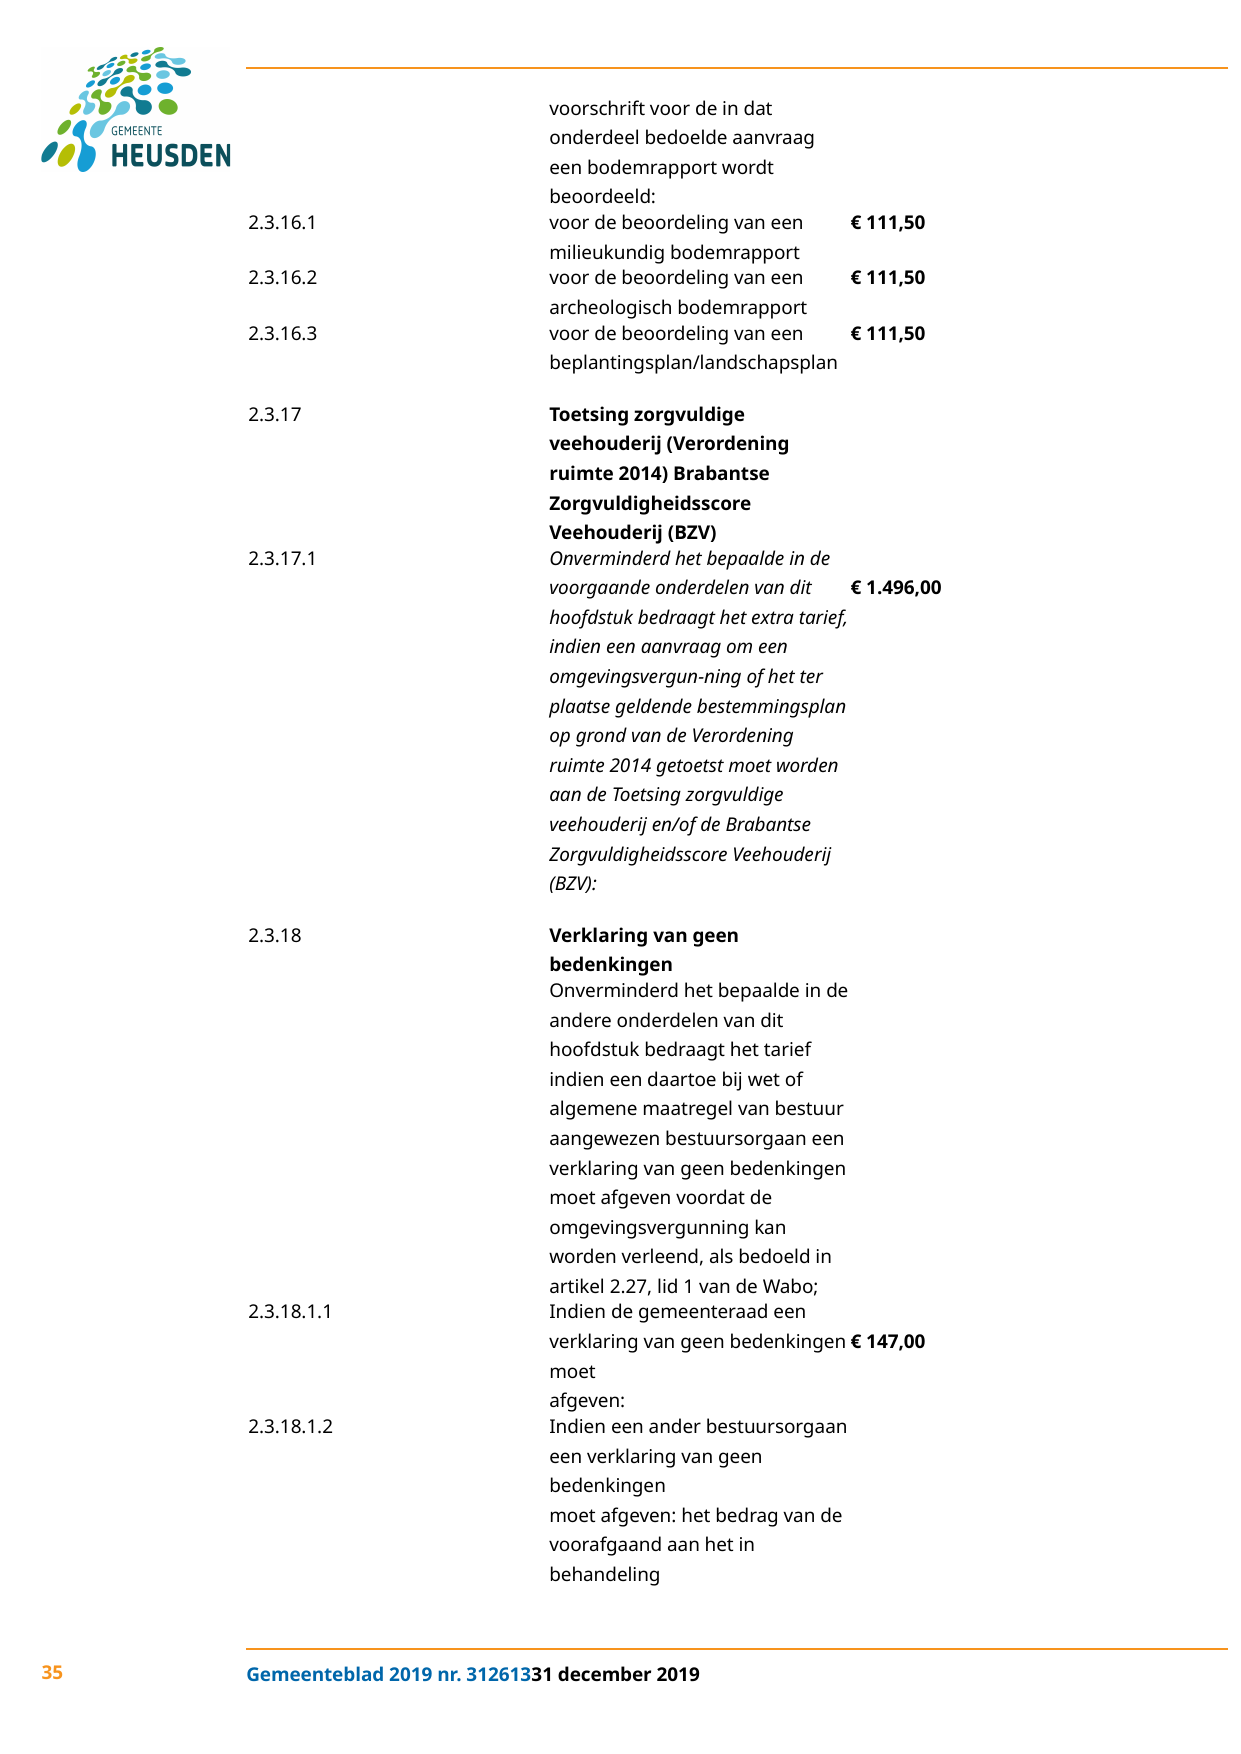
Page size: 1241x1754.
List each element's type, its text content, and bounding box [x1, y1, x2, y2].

table_cell [850, 1413, 1152, 1587]
picture [41, 47, 231, 172]
table_cell Onverminderd het bepaalde in de voorgaande onderdelen van dit hoofdstuk bedraagt het extra tarief, indien een aanvraag om een omgevingsvergun-ning of het ter plaatse geldende bestemmingsplan op grond van de Verordening ruimte 2014 getoetst moet worden aan de Toetsing zorgvuldige veehouderij en/of de Brabantse Zorgvuldigheidsscore Veehouderij (BZV): [549, 545, 850, 896]
table_cell € 111,50 [850, 209, 1152, 264]
table_cell [850, 896, 1152, 922]
table_cell [850, 401, 1152, 545]
table_cell [248, 896, 549, 922]
table_cell [248, 977, 549, 1299]
table_cell 2.3.16.2 [248, 265, 549, 320]
table_cell 2.3.18.1.2 [248, 1413, 549, 1587]
table_cell Indien een ander bestuursorgaan een verklaring van geen bedenkingen moet afgeven: het bedrag van de voorafgaand aan het in behandeling [549, 1413, 850, 1587]
table_cell € 1.496,00 [850, 545, 1152, 896]
table_cell voorschrift voor de in dat onderdeel bedoelde aanvraag een bodemrapport wordt beoordeeld: [549, 95, 850, 209]
table_cell voor de beoordeling van een milieukundig bodemrapport [549, 209, 850, 264]
table_cell [248, 95, 549, 209]
table_cell Onverminderd het bepaalde in de andere onderdelen van dit hoofdstuk bedraagt het tarief indien een daartoe bij wet of algemene maatregel van bestuur aangewezen bestuursorgaan een verklaring van geen bedenkingen moet afgeven voordat de omgevingsvergunning kan worden verleend, als bedoeld in artikel 2.27, lid 1 van de Wabo; [549, 977, 850, 1299]
table_cell 2.3.16.3 [248, 320, 549, 375]
table_cell voor de beoordeling van een archeologisch bodemrapport [549, 265, 850, 320]
table_cell Indien de gemeenteraad een verklaring van geen bedenkingen moet afgeven: [549, 1299, 850, 1413]
table_cell 2.3.17 [248, 401, 549, 545]
table_cell [850, 922, 1152, 977]
table_cell 2.3.16.1 [248, 209, 549, 264]
table_cell 2.3.18.1.1 [248, 1299, 549, 1413]
table_cell voor de beoordeling van een beplantingsplan/landschapsplan [549, 320, 850, 375]
table_cell € 111,50 [850, 320, 1152, 375]
table_cell 2.3.18 [248, 922, 549, 977]
table_cell € 147,00 [850, 1299, 1152, 1413]
table_cell € 111,50 [850, 265, 1152, 320]
table_cell [850, 375, 1152, 401]
table_cell [248, 375, 549, 401]
table_cell [850, 95, 1152, 209]
table_cell [549, 375, 850, 401]
table_cell Verklaring van geen bedenkingen [549, 922, 850, 977]
table_cell 2.3.17.1 [248, 545, 549, 896]
table_cell Toetsing zorgvuldige veehouderij (Verordening ruimte 2014) Brabantse Zorgvuldigheidsscore Veehouderij (BZV) [549, 401, 850, 545]
table_cell [850, 977, 1152, 1299]
table_cell [549, 896, 850, 922]
